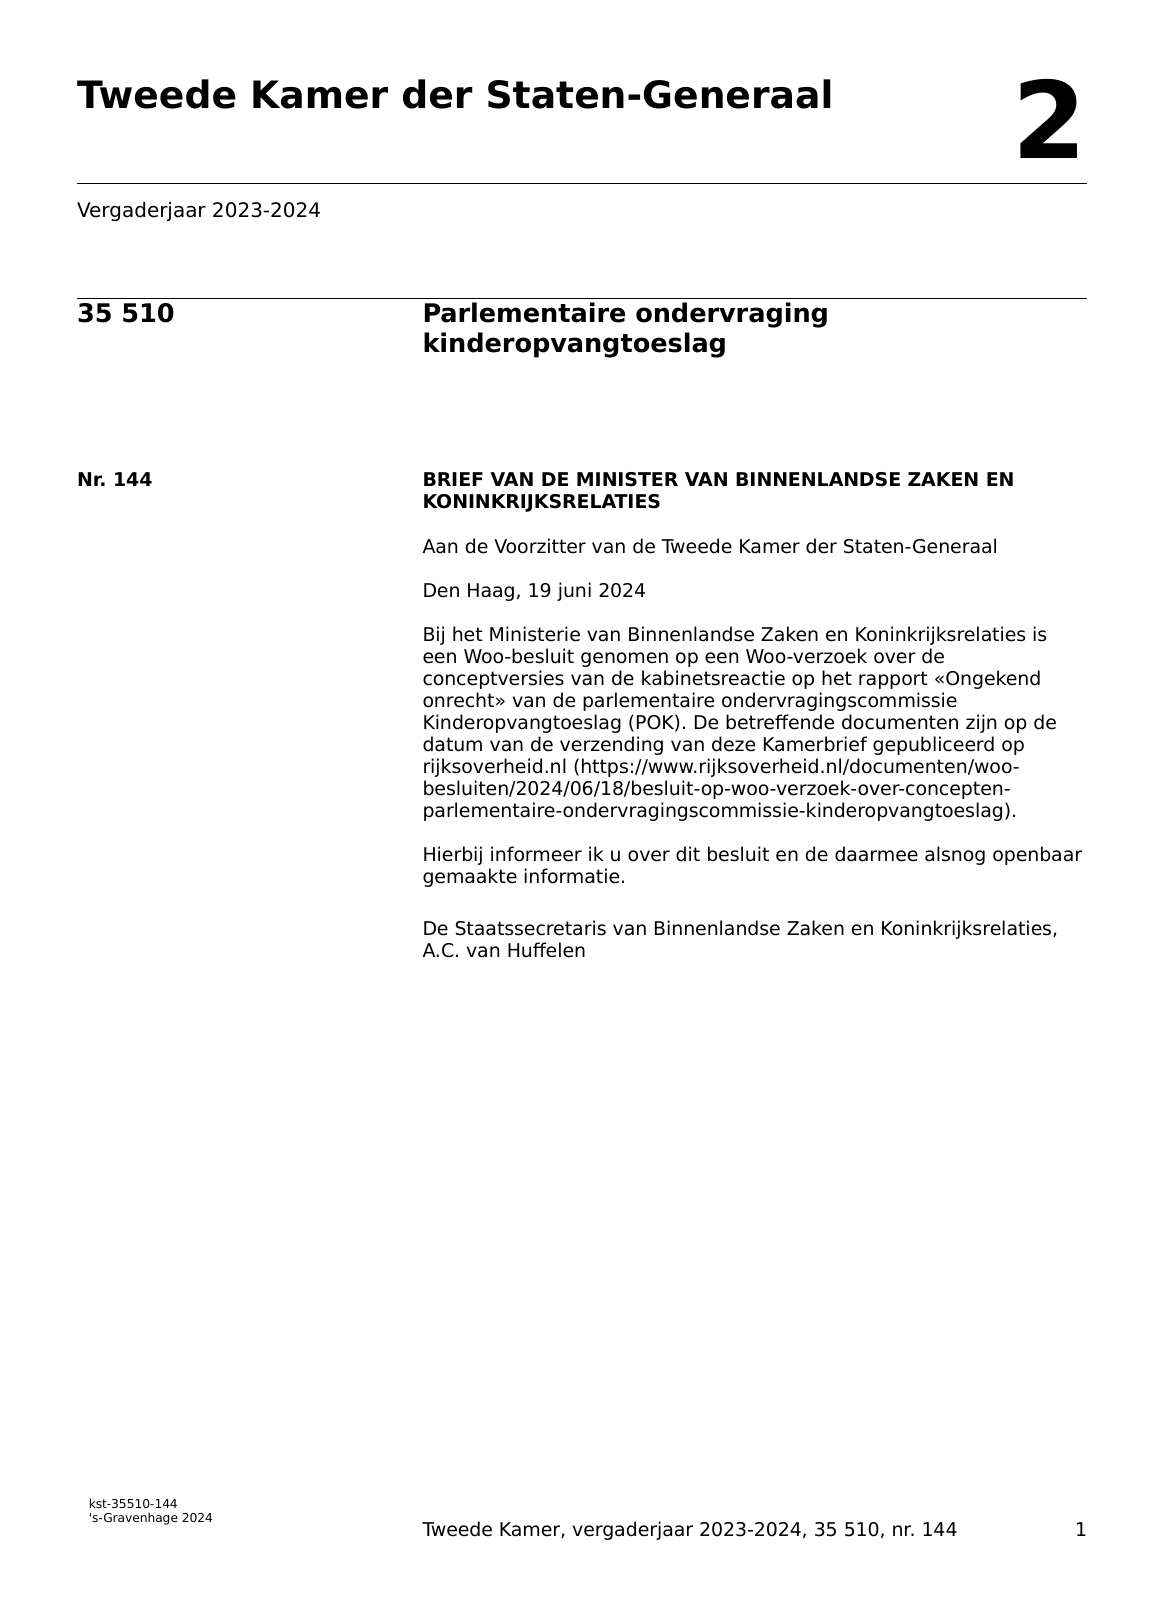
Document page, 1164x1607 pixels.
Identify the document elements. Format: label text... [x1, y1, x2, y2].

text De Staatssecretaris van Binnenlandse Zaken en Koninkrijksrelaties, A.C. van Huffelen [422, 918, 1087, 962]
text Bij het Ministerie van Binnenlandse Zaken en Koninkrijksrelaties is een Woo-besluit genomen op een Woo-verzoek over de conceptversies van de kabinetsreactie op het rapport «Ongekend onrecht» van de parlementaire ondervragingscommissie Kinderopvangtoeslag (POK). De betreffende documenten zijn op de datum van de verzending van deze Kamerbrief gepubliceerd op rijksoverheid.nl (https://www.rijksoverheid.nl/documenten/woo-besluiten/2024/06/18/besluit-op-woo-verzoek-over-concepten-parlementaire-ondervragingscommissie-kinderopvangtoeslag). [422, 624, 1087, 822]
text Aan de Voorzitter van de Tweede Kamer der Staten-Generaal [422, 536, 1087, 557]
subtitle Nr. 144 BRIEF VAN DE MINISTER VAN BINNENLANDSE ZAKEN EN KONINKRIJKSRELATIES [77, 469, 1087, 513]
text 's-Gravenhage 2024 [88, 1511, 323, 1525]
table_header 2 [886, 59, 1087, 183]
table_cell Vergaderjaar 2023-2024 [77, 184, 1087, 298]
subtitle 35 510 Parlementaire ondervraging kinderopvangtoeslag [77, 299, 1087, 358]
table_header Tweede Kamer der Staten-Generaal [77, 59, 886, 183]
text kst-35510-144 [88, 1497, 323, 1511]
text Hierbij informeer ik u over dit besluit en de daarmee alsnog openbaar gemaakte informatie. [422, 844, 1087, 888]
text Den Haag, 19 juni 2024 [422, 580, 1087, 602]
